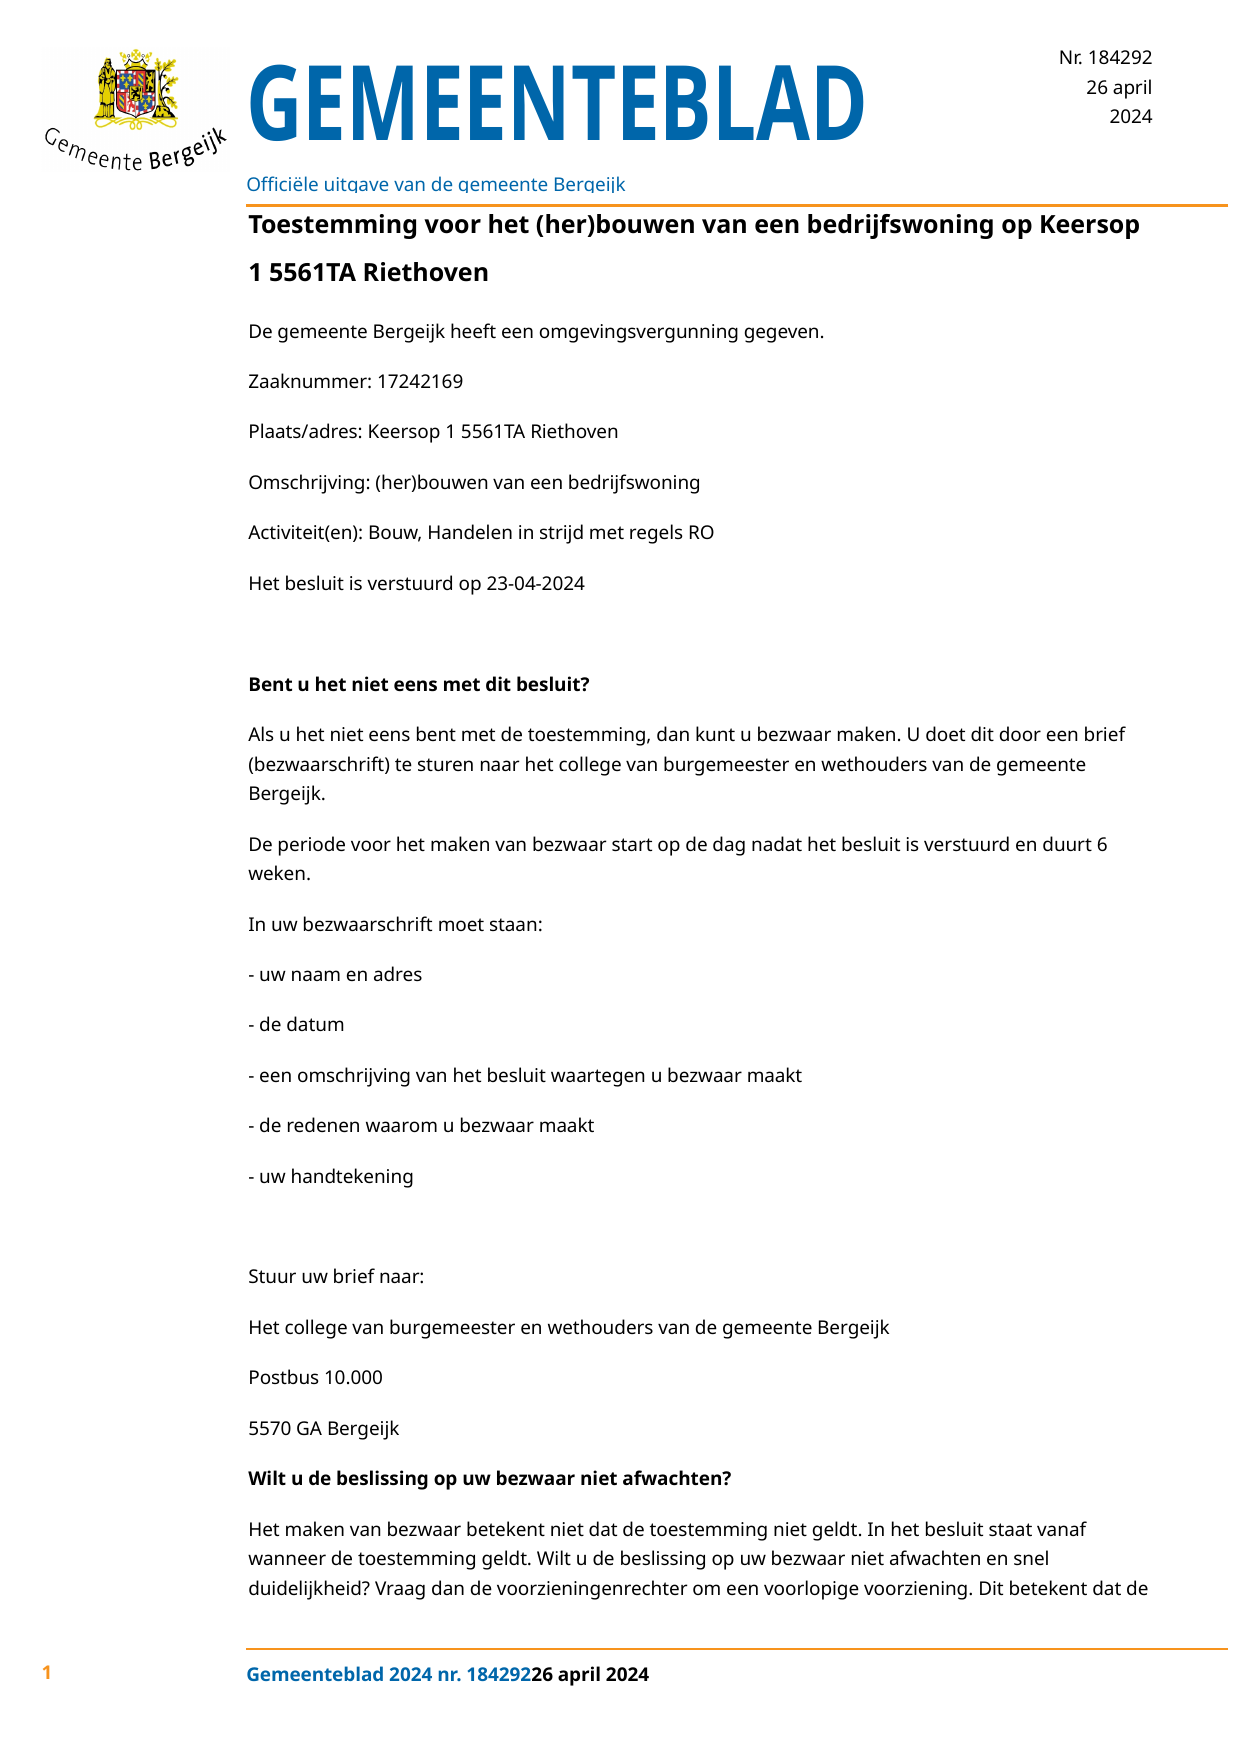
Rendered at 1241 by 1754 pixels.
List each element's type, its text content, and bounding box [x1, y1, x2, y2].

text De periode voor het maken van bezwaar start op de dag nadat het besluit is verstuurd en duurt 6 weken. [248, 831, 1152, 886]
text Het college van burgemeester en wethouders van de gemeente Bergeijk [248, 1314, 1152, 1340]
text - uw handtekening [248, 1163, 1152, 1189]
text In uw bezwaarschrift moet staan: [248, 911, 1152, 937]
text - de redenen waarom u bezwaar maakt [248, 1112, 1152, 1138]
text Zaaknummer: 17242169 [248, 368, 1152, 394]
text De gemeente Bergeijk heeft een omgevingsvergunning gegeven. [248, 318, 1152, 344]
text Omschrijving: (her)bouwen van een bedrijfswoning [248, 469, 1152, 495]
text Plaats/adres: Keersop 1 5561TA Riethoven [248, 419, 1152, 444]
text - een omschrijving van het besluit waartegen u bezwaar maakt [248, 1062, 1152, 1088]
text Activiteit(en): Bouw, Handelen in strijd met regels RO [248, 519, 1152, 545]
text 5570 GA Bergeijk [248, 1415, 1152, 1441]
text - de datum [248, 1012, 1152, 1037]
text - uw naam en adres [248, 961, 1152, 987]
text Wilt u de beslissing op uw bezwaar niet afwachten? [248, 1465, 1152, 1491]
picture [41, 47, 231, 172]
text Het besluit is verstuurd op 23-04-2024 [248, 570, 1152, 596]
text Als u het niet eens bent met de toestemming, dan kunt u bezwaar maken. U doet dit door een brief (bezwaarschrift) te sturen naar het college van burgemeester en wethouders van de gemeente Bergeijk. [248, 721, 1152, 806]
text Bent u het niet eens met dit besluit? [248, 671, 1152, 697]
text Postbus 10.000 [248, 1364, 1152, 1390]
text Stuur uw brief naar: [248, 1264, 1152, 1289]
text Het maken van bezwaar betekent niet dat de toestemming niet geldt. In het besluit staat vanaf wanneer de toestemming geldt. Wilt u de beslissing op uw bezwaar niet afwachten en snel duidelijkheid? Vraag dan de voorzieningenrechter om een voorlopige voorziening. Dit betekent dat de [248, 1516, 1152, 1601]
text Toestemming voor het (her)bouwen van een bedrijfswoning op Keersop 1 5561TA Riethoven [248, 207, 1152, 288]
